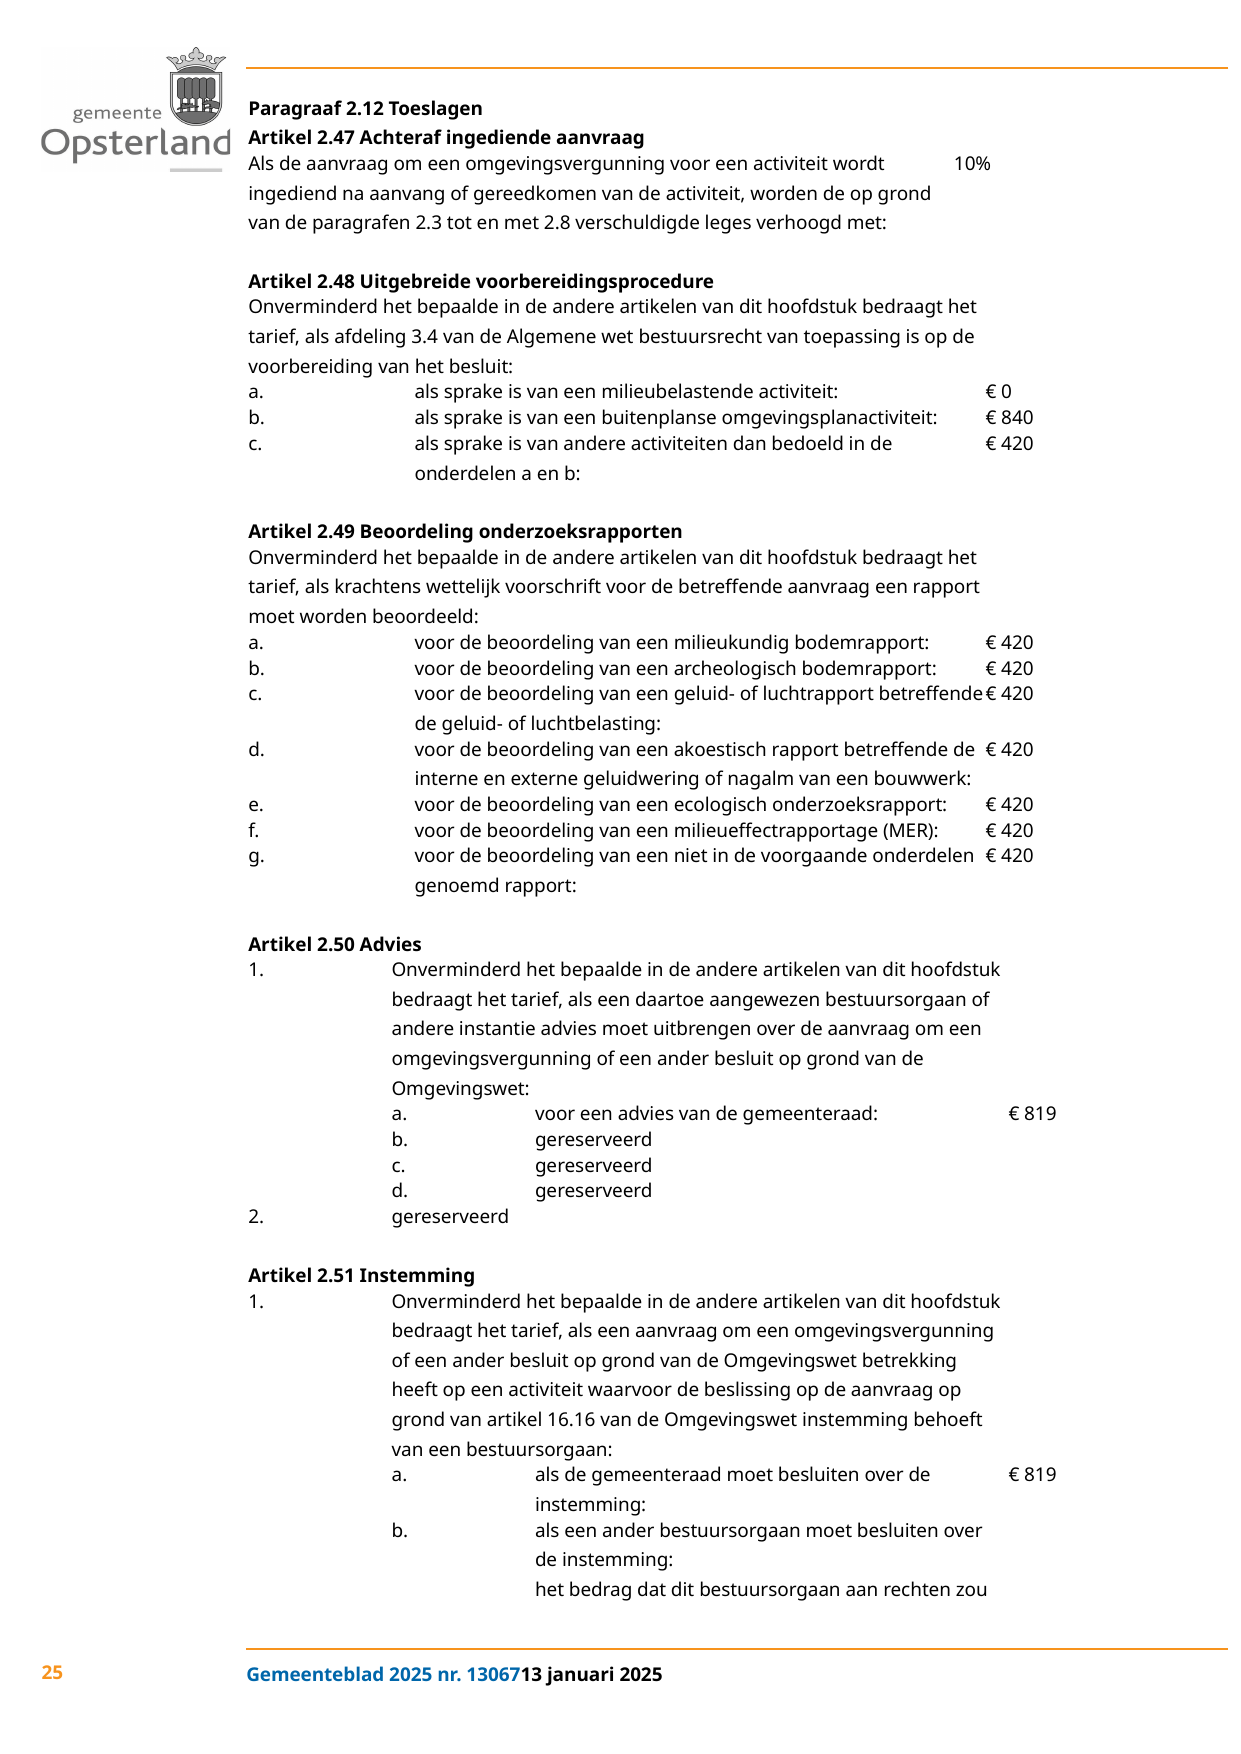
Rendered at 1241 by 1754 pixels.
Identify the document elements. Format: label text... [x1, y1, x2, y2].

table_cell b. [248, 655, 414, 680]
table_header Artikel 2.50 Advies [248, 931, 1008, 956]
table_cell [1008, 1204, 1152, 1229]
table_cell € 420 [985, 843, 1152, 898]
table_cell 1. [248, 956, 391, 1101]
table_cell als een ander bestuursorgaan moet besluiten over de instemming: het bedrag dat dit bestuursorgaan aan rechten zou [535, 1517, 1008, 1602]
table_cell [1008, 1178, 1152, 1203]
table_cell [248, 1461, 391, 1517]
table_cell € 840 [985, 404, 1152, 430]
table_header [985, 518, 1152, 544]
table_cell Onverminderd het bepaalde in de andere artikelen van dit hoofdstuk bedraagt het tarief, als een aanvraag om een omgevingsvergunning of een ander besluit op grond van de Omgevingswet betrekking heeft op een activiteit waarvoor de beslissing op de aanvraag op grond van artikel 16.16 van de Omgevingswet instemming behoeft van een bestuursorgaan: [391, 1288, 1008, 1461]
table_cell als sprake is van andere activiteiten dan bedoeld in de onderdelen a en b: [414, 430, 985, 485]
table_cell voor de beoordeling van een ecologisch onderzoeksrapport: [414, 791, 985, 817]
table_cell € 420 [985, 680, 1152, 736]
table_cell gereserveerd [535, 1126, 1008, 1152]
table_header [985, 268, 1152, 294]
table_cell a. [391, 1461, 535, 1517]
table_cell b. [391, 1126, 535, 1152]
table_cell € 420 [985, 629, 1152, 655]
table_cell € 420 [985, 655, 1152, 680]
table_cell voor de beoordeling van een geluid- of luchtrapport betreffende de geluid- of luchtbelasting: [414, 680, 985, 736]
table_cell gereserveerd [535, 1152, 1008, 1178]
table_cell c. [248, 430, 414, 485]
table_cell [1008, 1152, 1152, 1178]
table_cell € 420 [985, 817, 1152, 842]
table_cell € 420 [985, 791, 1152, 817]
table_cell 1. [248, 1288, 391, 1461]
table_cell € 0 [985, 379, 1152, 404]
table_cell Als de aanvraag om een omgevingsvergunning voor een activiteit wordt ingediend na aanvang of gereedkomen van de activiteit, worden de op grond van de paragrafen 2.3 tot en met 2.8 verschuldigde leges verhoogd met: [248, 150, 954, 235]
table_cell als de gemeenteraad moet besluiten over de instemming: [535, 1461, 1008, 1517]
table_cell c. [391, 1152, 535, 1178]
table_cell gereserveerd [391, 1204, 1008, 1229]
table_cell voor een advies van de gemeenteraad: [535, 1101, 1008, 1126]
table_cell € 819 [1008, 1461, 1152, 1517]
table_cell voor de beoordeling van een archeologisch bodemrapport: [414, 655, 985, 680]
table_cell Onverminderd het bepaalde in de andere artikelen van dit hoofdstuk bedraagt het tarief, als afdeling 3.4 van de Algemene wet bestuursrecht van toepassing is op de voorbereiding van het besluit: [248, 294, 985, 379]
table_cell a. [248, 629, 414, 655]
table_cell € 420 [985, 736, 1152, 791]
table_header Artikel 2.48 Uitgebreide voorbereidingsprocedure [248, 268, 985, 294]
table_cell a. [248, 379, 414, 404]
table_cell [985, 294, 1152, 379]
table_cell [248, 1126, 391, 1152]
table_cell [248, 1178, 391, 1203]
table_cell d. [248, 736, 414, 791]
table_cell [1008, 1126, 1152, 1152]
table_cell € 420 [985, 430, 1152, 485]
picture [41, 47, 231, 172]
table_cell als sprake is van een milieubelastende activiteit: [414, 379, 985, 404]
table_cell [1008, 1517, 1152, 1602]
table_cell [1008, 956, 1152, 1101]
table_cell e. [248, 791, 414, 817]
table_cell € 819 [1008, 1101, 1152, 1126]
table_cell 10% [954, 150, 1152, 235]
table_header [1008, 1262, 1152, 1288]
table_cell g. [248, 843, 414, 898]
table_cell c. [248, 680, 414, 736]
table_cell f. [248, 817, 414, 842]
table_cell [248, 1101, 391, 1126]
table_header Artikel 2.49 Beoordeling onderzoeksrapporten [248, 518, 985, 544]
table_cell 2. [248, 1204, 391, 1229]
table_cell voor de beoordeling van een akoestisch rapport betreffende de interne en externe geluidwering of nagalm van een bouwwerk: [414, 736, 985, 791]
table_cell voor de beoordeling van een milieukundig bodemrapport: [414, 629, 985, 655]
table_cell [985, 544, 1152, 629]
table_cell [248, 1517, 391, 1602]
table_header Artikel 2.51 Instemming [248, 1262, 1008, 1288]
table_cell Onverminderd het bepaalde in de andere artikelen van dit hoofdstuk bedraagt het tarief, als een daartoe aangewezen bestuursorgaan of andere instantie advies moet uitbrengen over de aanvraag om een omgevingsvergunning of een ander besluit op grond van de Omgevingswet: [391, 956, 1008, 1101]
table_cell als sprake is van een buitenplanse omgevingsplanactiviteit: [414, 404, 985, 430]
table_cell [1008, 1288, 1152, 1461]
table_header Artikel 2.47 Achteraf ingediende aanvraag [248, 125, 954, 150]
table_cell b. [391, 1517, 535, 1602]
table_cell voor de beoordeling van een niet in de voorgaande onderdelen genoemd rapport: [414, 843, 985, 898]
table_cell voor de beoordeling van een milieueffectrapportage (MER): [414, 817, 985, 842]
table_cell Onverminderd het bepaalde in de andere artikelen van dit hoofdstuk bedraagt het tarief, als krachtens wettelijk voorschrift voor de betreffende aanvraag een rapport moet worden beoordeeld: [248, 544, 985, 629]
table_cell b. [248, 404, 414, 430]
table_cell d. [391, 1178, 535, 1203]
table_cell gereserveerd [535, 1178, 1008, 1203]
table_cell [248, 1152, 391, 1178]
table_header [1008, 931, 1152, 956]
text Paragraaf 2.12 Toeslagen [248, 95, 1152, 121]
table_header [954, 125, 1152, 150]
table_cell a. [391, 1101, 535, 1126]
